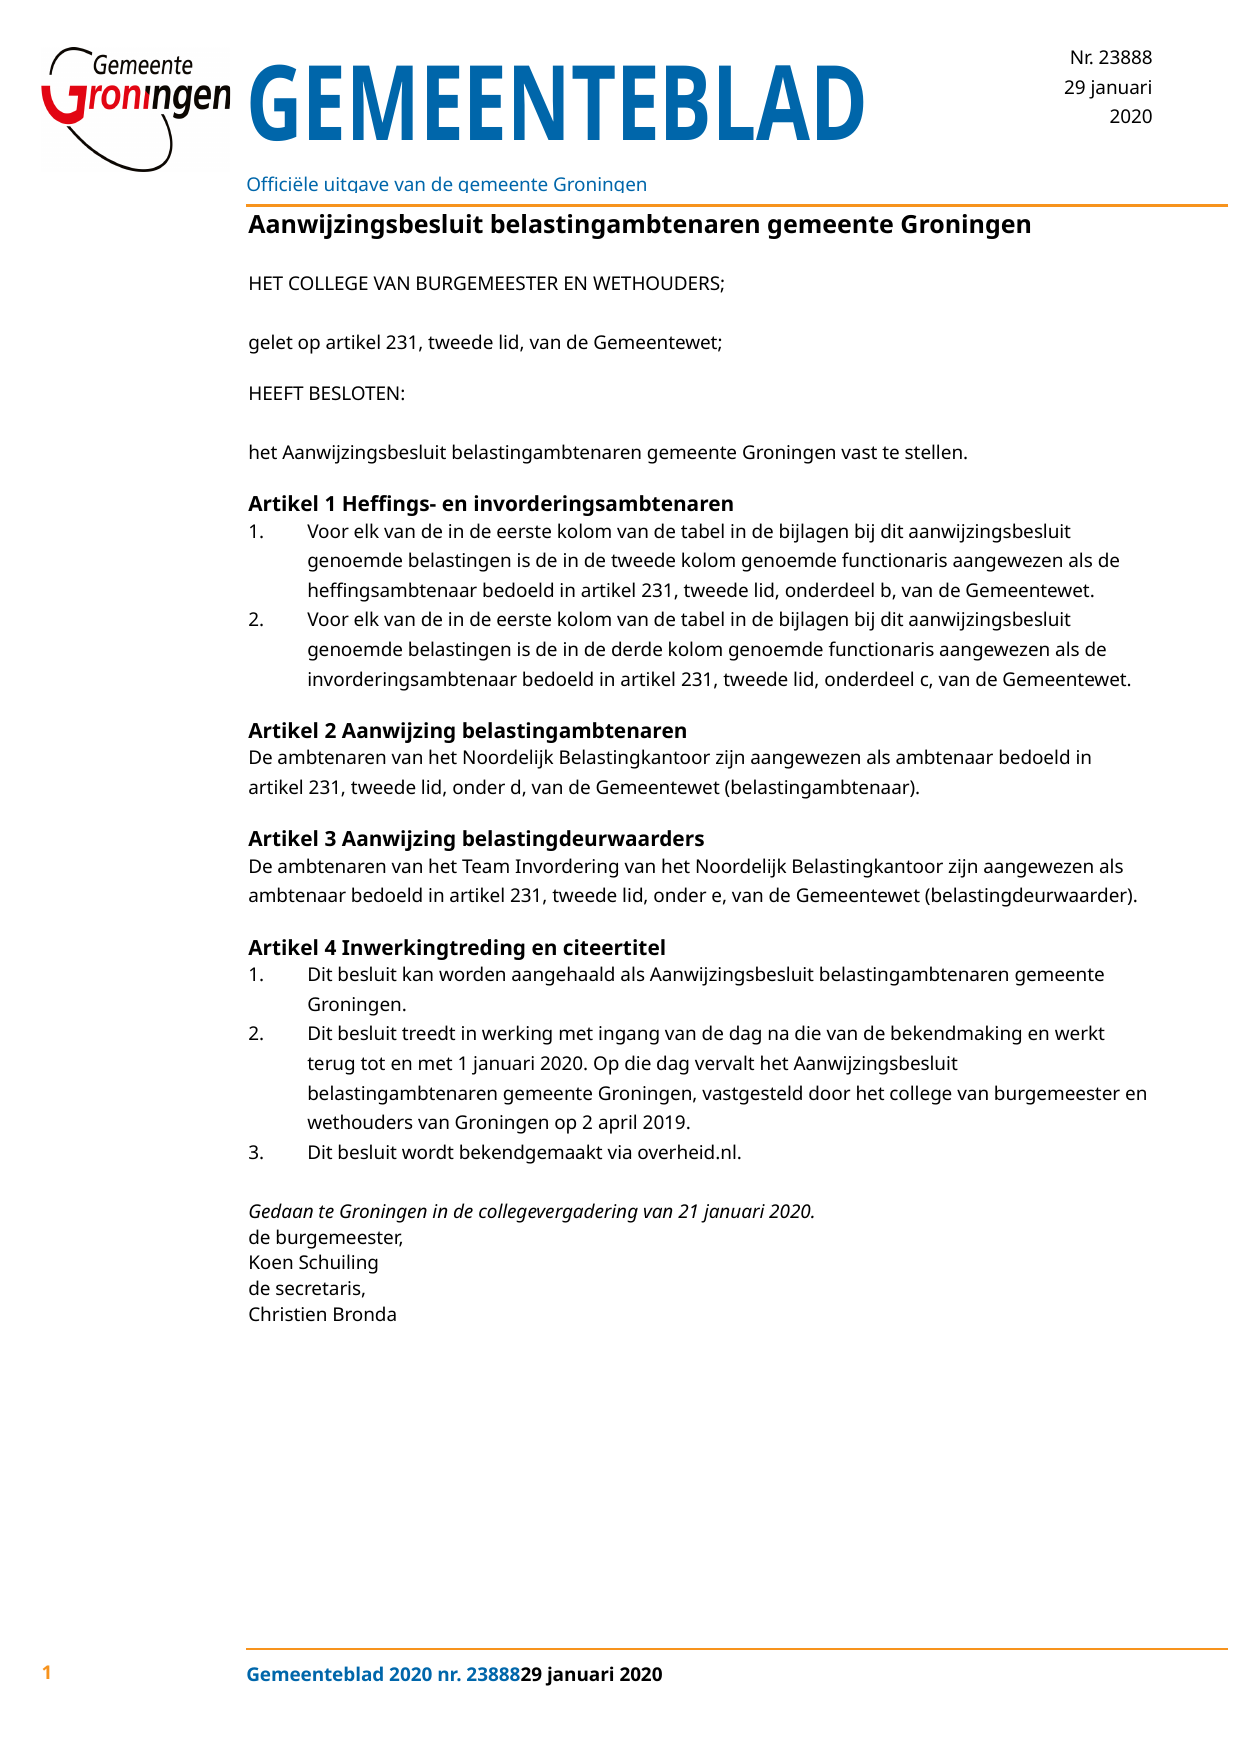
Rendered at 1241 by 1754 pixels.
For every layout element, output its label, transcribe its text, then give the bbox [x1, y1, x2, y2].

list Dit besluit kan worden aangehaald als Aanwijzingsbesluit belastingambtenaren gemeente Groningen. [248, 961, 1152, 1017]
text Gedaan te Groningen in de collegevergadering van 21 januari 2020. [248, 1198, 1152, 1224]
text De ambtenaren van het Noordelijk Belastingkantoor zijn aangewezen als ambtenaar bedoeld in artikel 231, tweede lid, onder d, van de Gemeentewet (belastingambtenaar). [248, 744, 1152, 800]
text gelet op artikel 231, tweede lid, van de Gemeentewet; [248, 329, 1152, 355]
list Voor elk van de in de eerste kolom van de tabel in de bijlagen bij dit aanwijzingsbesluit genoemde belastingen is de in de tweede kolom genoemde functionaris aangewezen als de heffingsambtenaar bedoeld in artikel 231, tweede lid, onderdeel b, van de Gemeentewet. [248, 518, 1152, 603]
text De ambtenaren van het Team Invordering van het Noordelijk Belastingkantoor zijn aangewezen als ambtenaar bedoeld in artikel 231, tweede lid, onder e, van de Gemeentewet (belastingdeurwaarder). [248, 853, 1152, 908]
text het Aanwijzingsbesluit belastingambtenaren gemeente Groningen vast te stellen. [248, 439, 1152, 465]
text Artikel 2 Aanwijzing belastingambtenaren [248, 716, 1152, 744]
list Voor elk van de in de eerste kolom van de tabel in de bijlagen bij dit aanwijzingsbesluit genoemde belastingen is de in de derde kolom genoemde functionaris aangewezen als de invorderingsambtenaar bedoeld in artikel 231, tweede lid, onderdeel c, van de Gemeentewet. [248, 607, 1152, 691]
text Artikel 3 Aanwijzing belastingdeurwaarders [248, 824, 1152, 853]
list Dit besluit treedt in werking met ingang van de dag na die van de bekendmaking en werkt terug tot en met 1 januari 2020. Op die dag vervalt het Aanwijzingsbesluit belastingambtenaren gemeente Groningen, vastgesteld door het college van burgemeester en wethouders van Groningen op 2 april 2019. [248, 1021, 1152, 1135]
text HET COLLEGE VAN BURGEMEESTER EN WETHOUDERS; [248, 270, 1152, 296]
text Koen Schuiling [248, 1249, 1152, 1275]
text Aanwijzingsbesluit belastingambtenaren gemeente Groningen [248, 207, 1152, 241]
picture [41, 47, 231, 172]
text HEEFT BESLOTEN: [248, 380, 1152, 406]
text Artikel 4 Inwerkingtreding en citeertitel [248, 933, 1152, 961]
list Dit besluit wordt bekendgemaakt via overheid.nl. [248, 1139, 1152, 1165]
text Christien Bronda [248, 1301, 1152, 1327]
text de secretaris, [248, 1275, 1152, 1301]
text de burgemeester, [248, 1224, 1152, 1249]
text Artikel 1 Heffings- en invorderingsambtenaren [248, 489, 1152, 518]
